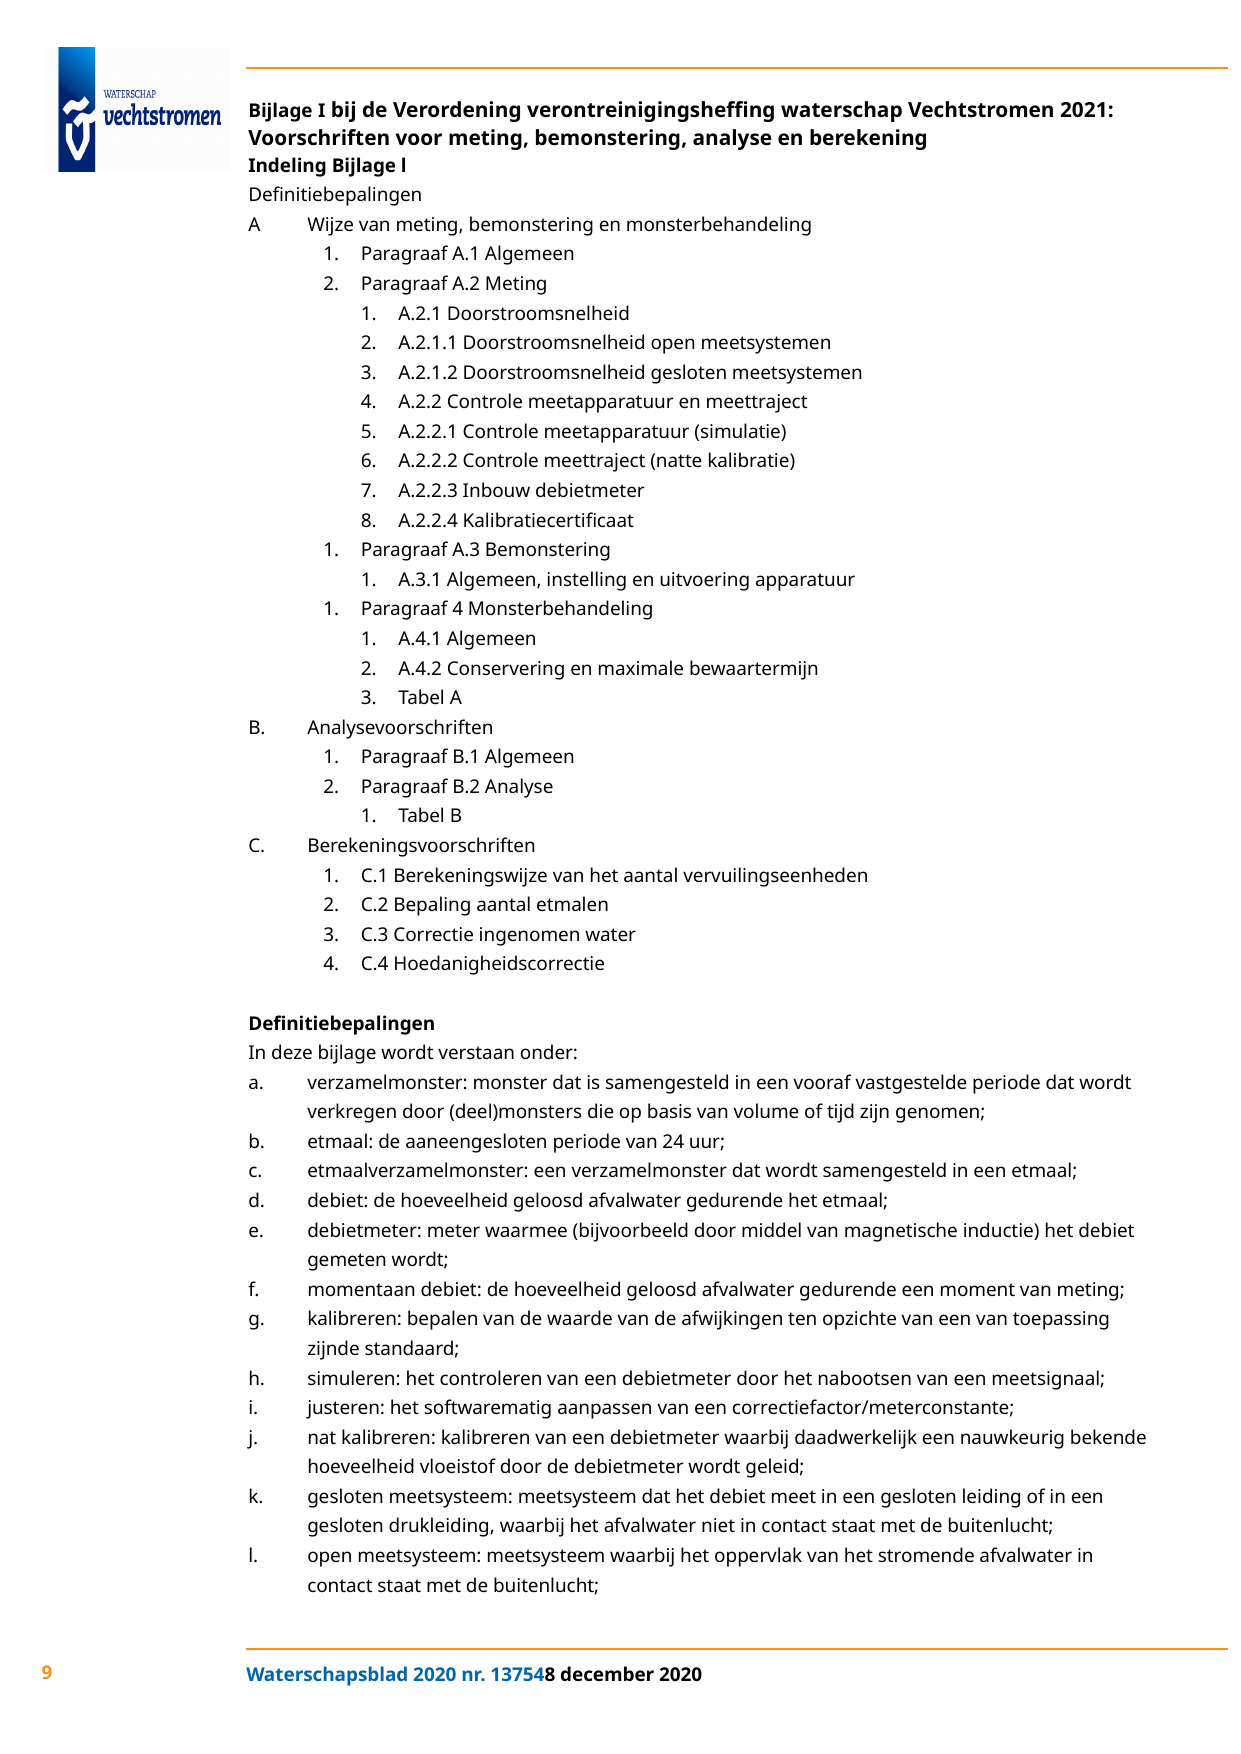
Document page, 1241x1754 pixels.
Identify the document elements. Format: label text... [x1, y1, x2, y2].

list etmaalverzamelmonster: een verzamelmonster dat wordt samengesteld in een etmaal; [248, 1158, 1152, 1183]
list A.2.1.2 Doorstroomsnelheid gesloten meetsystemen [361, 359, 1152, 384]
list kalibreren: bepalen van de waarde van de afwijkingen ten opzichte van een van toepassing zijnde standaard; [248, 1306, 1152, 1361]
list Analysevoorschriften [248, 714, 1152, 739]
list C.3 Correctie ingenomen water [323, 921, 1152, 947]
list verzamelmonster: monster dat is samengesteld in een vooraf vastgestelde periode dat wordt verkregen door (deel)monsters die op basis van volume of tijd zijn genomen; [248, 1069, 1152, 1124]
list C.4 Hoedanigheidscorrectie [323, 951, 1152, 976]
list Paragraaf 4 Monsterbehandeling [323, 596, 1152, 621]
list A.2.2.4 Kalibratiecertificaat [361, 507, 1152, 532]
list Paragraaf A.2 Meting [323, 270, 1152, 296]
list Paragraaf A.1 Algemeen [323, 241, 1152, 266]
list simuleren: het controleren van een debietmeter door het nabootsen van een meetsignaal; [248, 1365, 1152, 1390]
list Wijze van meting, bemonstering en monsterbehandeling [248, 211, 1152, 237]
list A.4.1 Algemeen [361, 625, 1152, 651]
picture [41, 47, 231, 172]
list Paragraaf B.1 Algemeen [323, 743, 1152, 769]
list C.2 Bepaling aantal etmalen [323, 891, 1152, 917]
list nat kalibreren: kalibreren van een debietmeter waarbij daadwerkelijk een nauwkeurig bekende hoeveelheid vloeistof door de debietmeter wordt geleid; [248, 1424, 1152, 1479]
list etmaal: de aaneengesloten periode van 24 uur; [248, 1128, 1152, 1154]
list A.3.1 Algemeen, instelling en uitvoering apparatuur [361, 566, 1152, 592]
list A.2.2 Controle meetapparatuur en meettraject [361, 388, 1152, 414]
list Paragraaf A.3 Bemonstering [323, 536, 1152, 562]
list Berekeningsvoorschriften [248, 832, 1152, 858]
list gesloten meetsysteem: meetsysteem dat het debiet meet in een gesloten leiding of in een gesloten drukleiding, waarbij het afvalwater niet in contact staat met de buitenlucht; [248, 1483, 1152, 1538]
list A.2.1.1 Doorstroomsnelheid open meetsystemen [361, 329, 1152, 355]
text Bijlage I bij de Verordening verontreinigingsheffing waterschap Vechtstromen 2021: Voorschriften voor meting, bemonstering, analyse en berekening [248, 95, 1152, 152]
list Paragraaf B.2 Analyse [323, 773, 1152, 799]
text In deze bijlage wordt verstaan onder: [248, 1039, 1152, 1065]
list justeren: het softwarematig aanpassen van een correctiefactor/meterconstante; [248, 1394, 1152, 1420]
list momentaan debiet: de hoeveelheid geloosd afvalwater gedurende een moment van meting; [248, 1276, 1152, 1302]
list A.2.2.3 Inbouw debietmeter [361, 477, 1152, 503]
list C.1 Berekeningswijze van het aantal vervuilingseenheden [323, 862, 1152, 887]
list A.2.1 Doorstroomsnelheid [361, 300, 1152, 325]
text Definitiebepalingen [248, 181, 1152, 207]
list Tabel A [361, 684, 1152, 710]
text Definitiebepalingen [248, 1010, 1152, 1035]
list open meetsysteem: meetsysteem waarbij het oppervlak van het stromende afvalwater in contact staat met de buitenlucht; [248, 1542, 1152, 1597]
list A.2.2.2 Controle meettraject (natte kalibratie) [361, 448, 1152, 473]
list debiet: de hoeveelheid geloosd afvalwater gedurende het etmaal; [248, 1187, 1152, 1213]
list debietmeter: meter waarmee (bijvoorbeeld door middel van magnetische inductie) het debiet gemeten wordt; [248, 1217, 1152, 1272]
list A.2.2.1 Controle meetapparatuur (simulatie) [361, 418, 1152, 444]
list Tabel B [361, 803, 1152, 828]
list A.4.2 Conservering en maximale bewaartermijn [361, 655, 1152, 680]
text Indeling Bijlage l [248, 152, 1152, 177]
